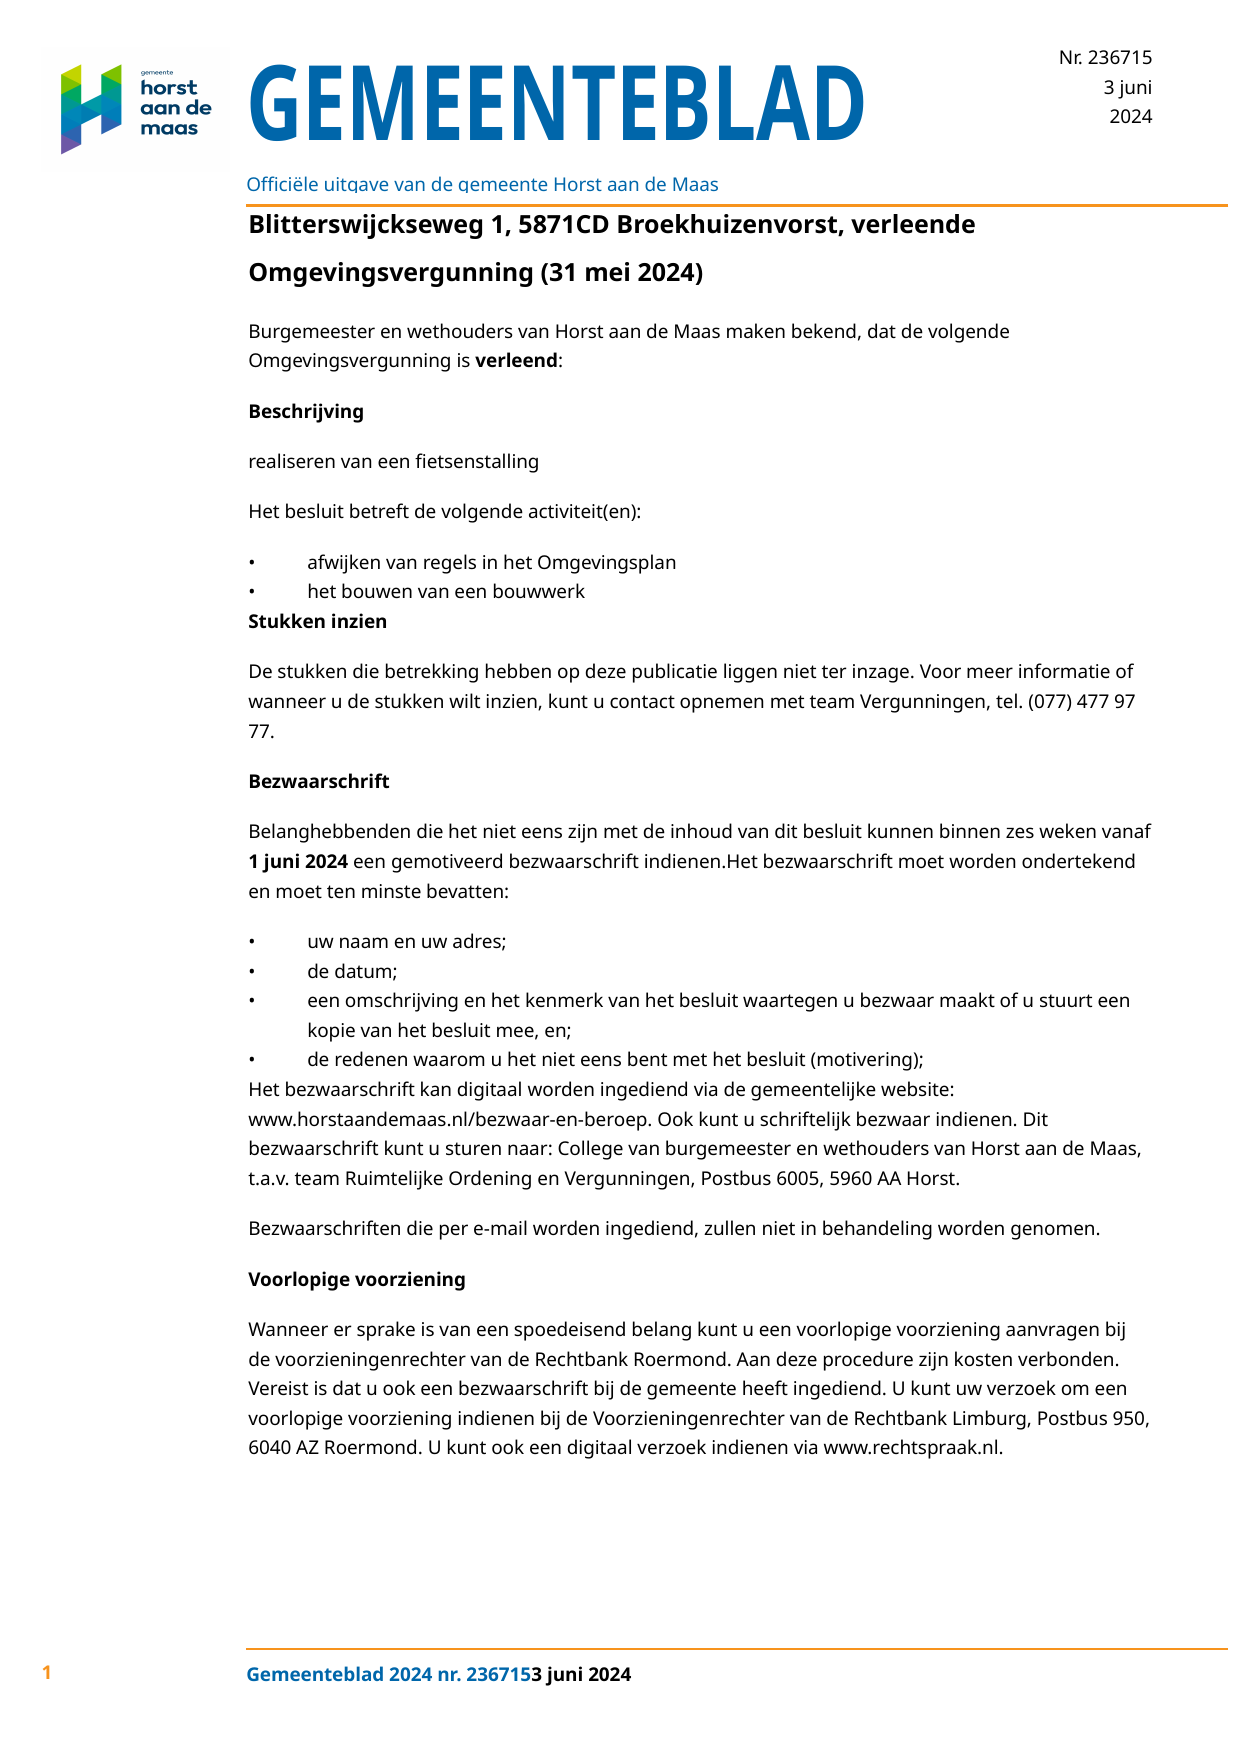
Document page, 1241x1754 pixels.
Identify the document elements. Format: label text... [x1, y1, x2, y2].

text Blitterswijckseweg 1, 5871CD Broekhuizenvorst, verleende Omgevingsvergunning (31 mei 2024) [248, 207, 1152, 288]
list het bouwen van een bouwwerk [248, 579, 1152, 604]
text Beschrijving [248, 398, 1152, 424]
text Voorlopige voorziening [248, 1266, 1152, 1292]
text Stukken inzien [248, 608, 1152, 634]
text Het besluit betreft de volgende activiteit(en): [248, 499, 1152, 524]
text Belanghebbenden die het niet eens zijn met de inhoud van dit besluit kunnen binnen zes weken vanaf 1 juni 2024 een gemotiveerd bezwaarschrift indienen.Het bezwaarschrift moet worden ondertekend en moet ten minste bevatten: [248, 819, 1152, 904]
text De stukken die betrekking hebben op deze publicatie liggen niet ter inzage. Voor meer informatie of wanneer u de stukken wilt inzien, kunt u contact opnemen met team Vergunningen, tel. (077) 477 97 77. [248, 659, 1152, 744]
list uw naam en uw adres; [248, 928, 1152, 954]
list afwijken van regels in het Omgevingsplan [248, 549, 1152, 575]
text realiseren van een fietsenstalling [248, 448, 1152, 474]
list een omschrijving en het kenmerk van het besluit waartegen u bezwaar maakt of u stuurt een kopie van het besluit mee, en; [248, 987, 1152, 1043]
text Bezwaarschrift [248, 768, 1152, 794]
list de datum; [248, 958, 1152, 984]
text Burgemeester en wethouders van Horst aan de Maas maken bekend, dat de volgende Omgevingsvergunning is verleend: [248, 318, 1152, 373]
text Bezwaarschriften die per e-mail worden ingediend, zullen niet in behandeling worden genomen. [248, 1215, 1152, 1241]
text Wanneer er sprake is van een spoedeisend belang kunt u een voorlopige voorziening aanvragen bij de voorzieningenrechter van de Rechtbank Roermond. Aan deze procedure zijn kosten verbonden. Vereist is dat u ook een bezwaarschrift bij de gemeente heeft ingediend. U kunt uw verzoek om een voorlopige voorziening indienen bij de Voorzieningenrechter van de Rechtbank Limburg, Postbus 950, 6040 AZ Roermond. U kunt ook een digitaal verzoek indienen via www.rechtspraak.nl. [248, 1316, 1152, 1460]
picture [41, 47, 231, 172]
text Het bezwaarschrift kan digitaal worden ingediend via de gemeentelijke website: www.horstaandemaas.nl/bezwaar-en-beroep. Ook kunt u schriftelijk bezwaar indienen. Dit bezwaarschrift kunt u sturen naar: College van burgemeester en wethouders van Horst aan de Maas, t.a.v. team Ruimtelijke Ordening en Vergunningen, Postbus 6005, 5960 AA Horst. [248, 1076, 1152, 1191]
list de redenen waarom u het niet eens bent met het besluit (motivering); [248, 1047, 1152, 1072]
